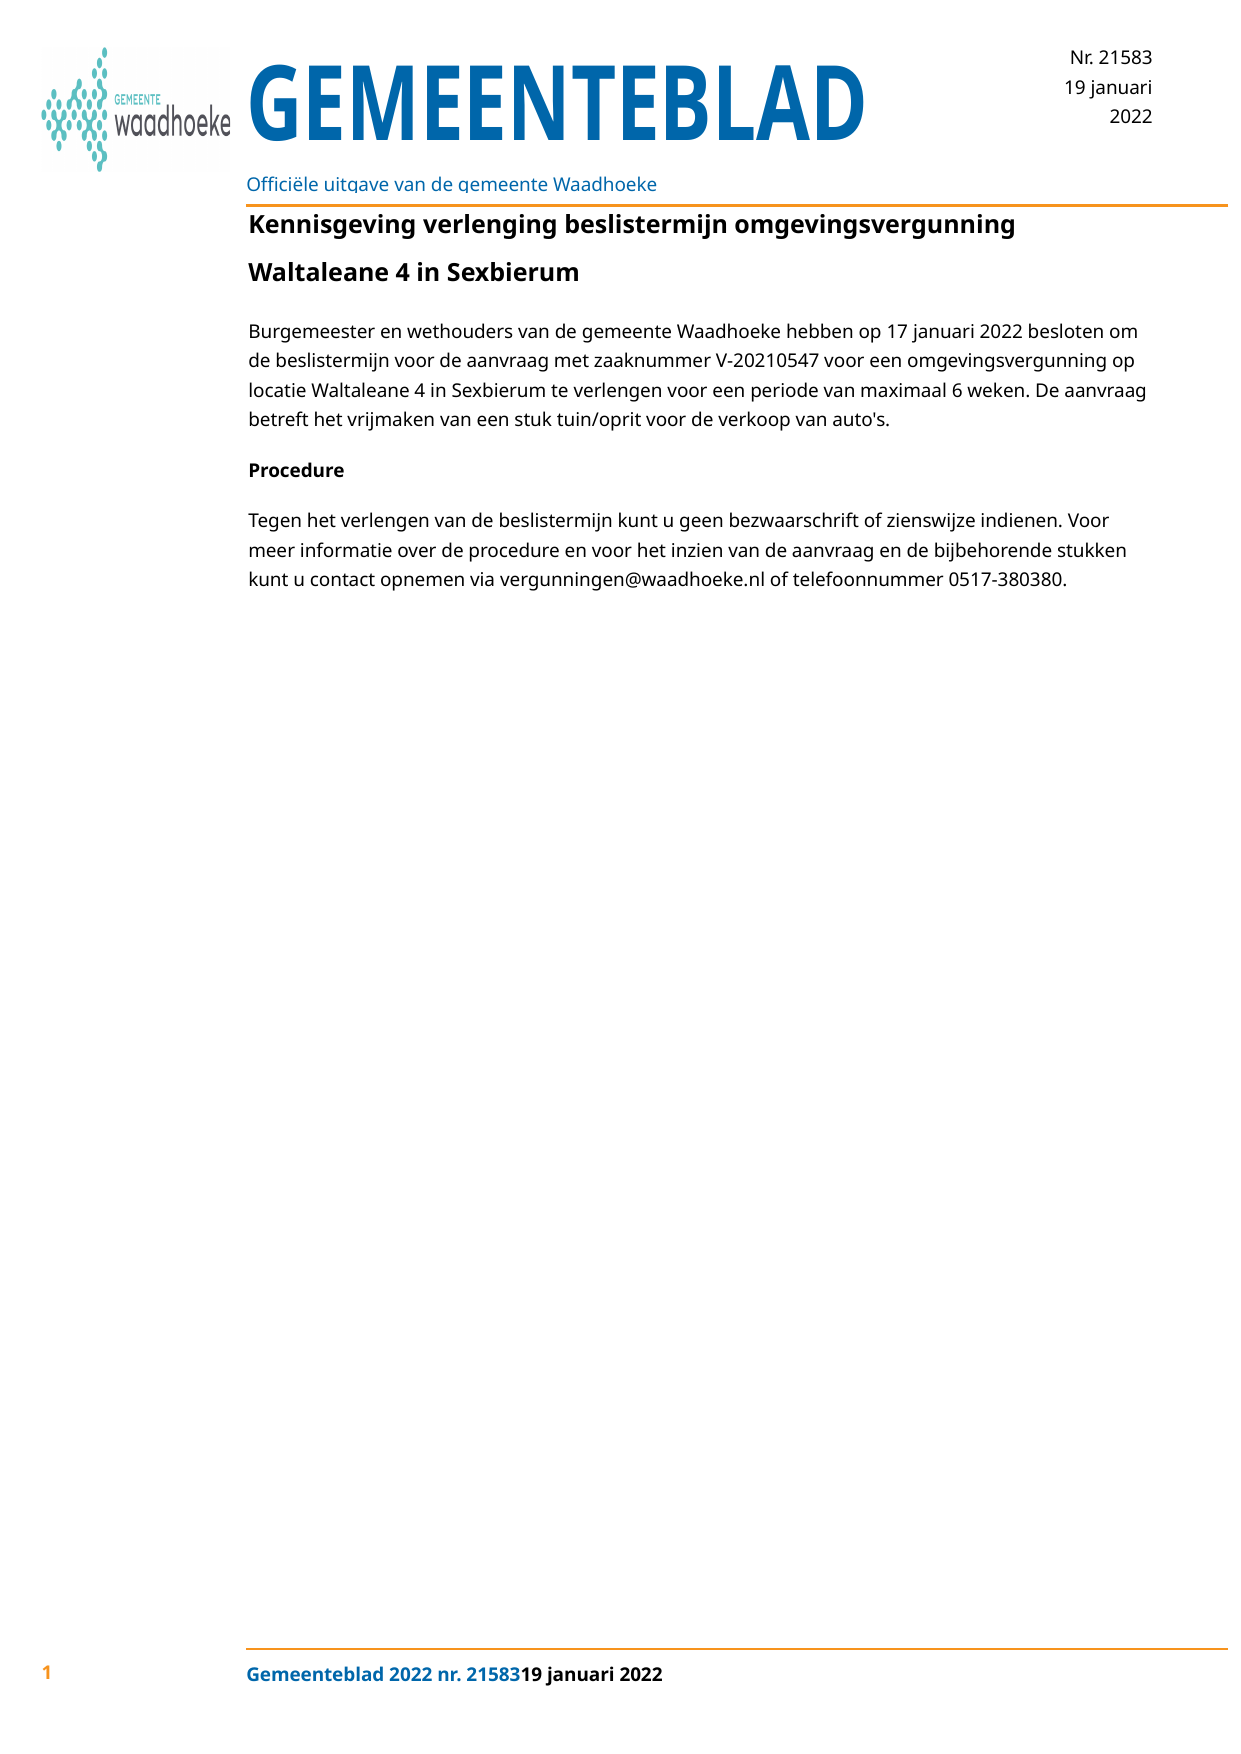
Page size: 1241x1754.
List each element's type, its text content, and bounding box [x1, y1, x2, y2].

text Burgemeester en wethouders van de gemeente Waadhoeke hebben op 17 januari 2022 besloten om de beslistermijn voor de aanvraag met zaaknummer V-20210547 voor een omgevingsvergunning op locatie Waltaleane 4 in Sexbierum te verlengen voor een periode van maximaal 6 weken. De aanvraag betreft het vrijmaken van een stuk tuin/oprit voor de verkoop van auto's. [248, 318, 1152, 432]
text Procedure [248, 457, 1152, 483]
picture [41, 47, 231, 172]
text Kennisgeving verlenging beslistermijn omgevingsvergunning Waltaleane 4 in Sexbierum [248, 207, 1152, 288]
text Tegen het verlengen van de beslistermijn kunt u geen bezwaarschrift of zienswijze indienen. Voor meer informatie over de procedure en voor het inzien van de aanvraag en de bijbehorende stukken kunt u contact opnemen via vergunningen@waadhoeke.nl of telefoonnummer 0517-380380. [248, 507, 1152, 592]
